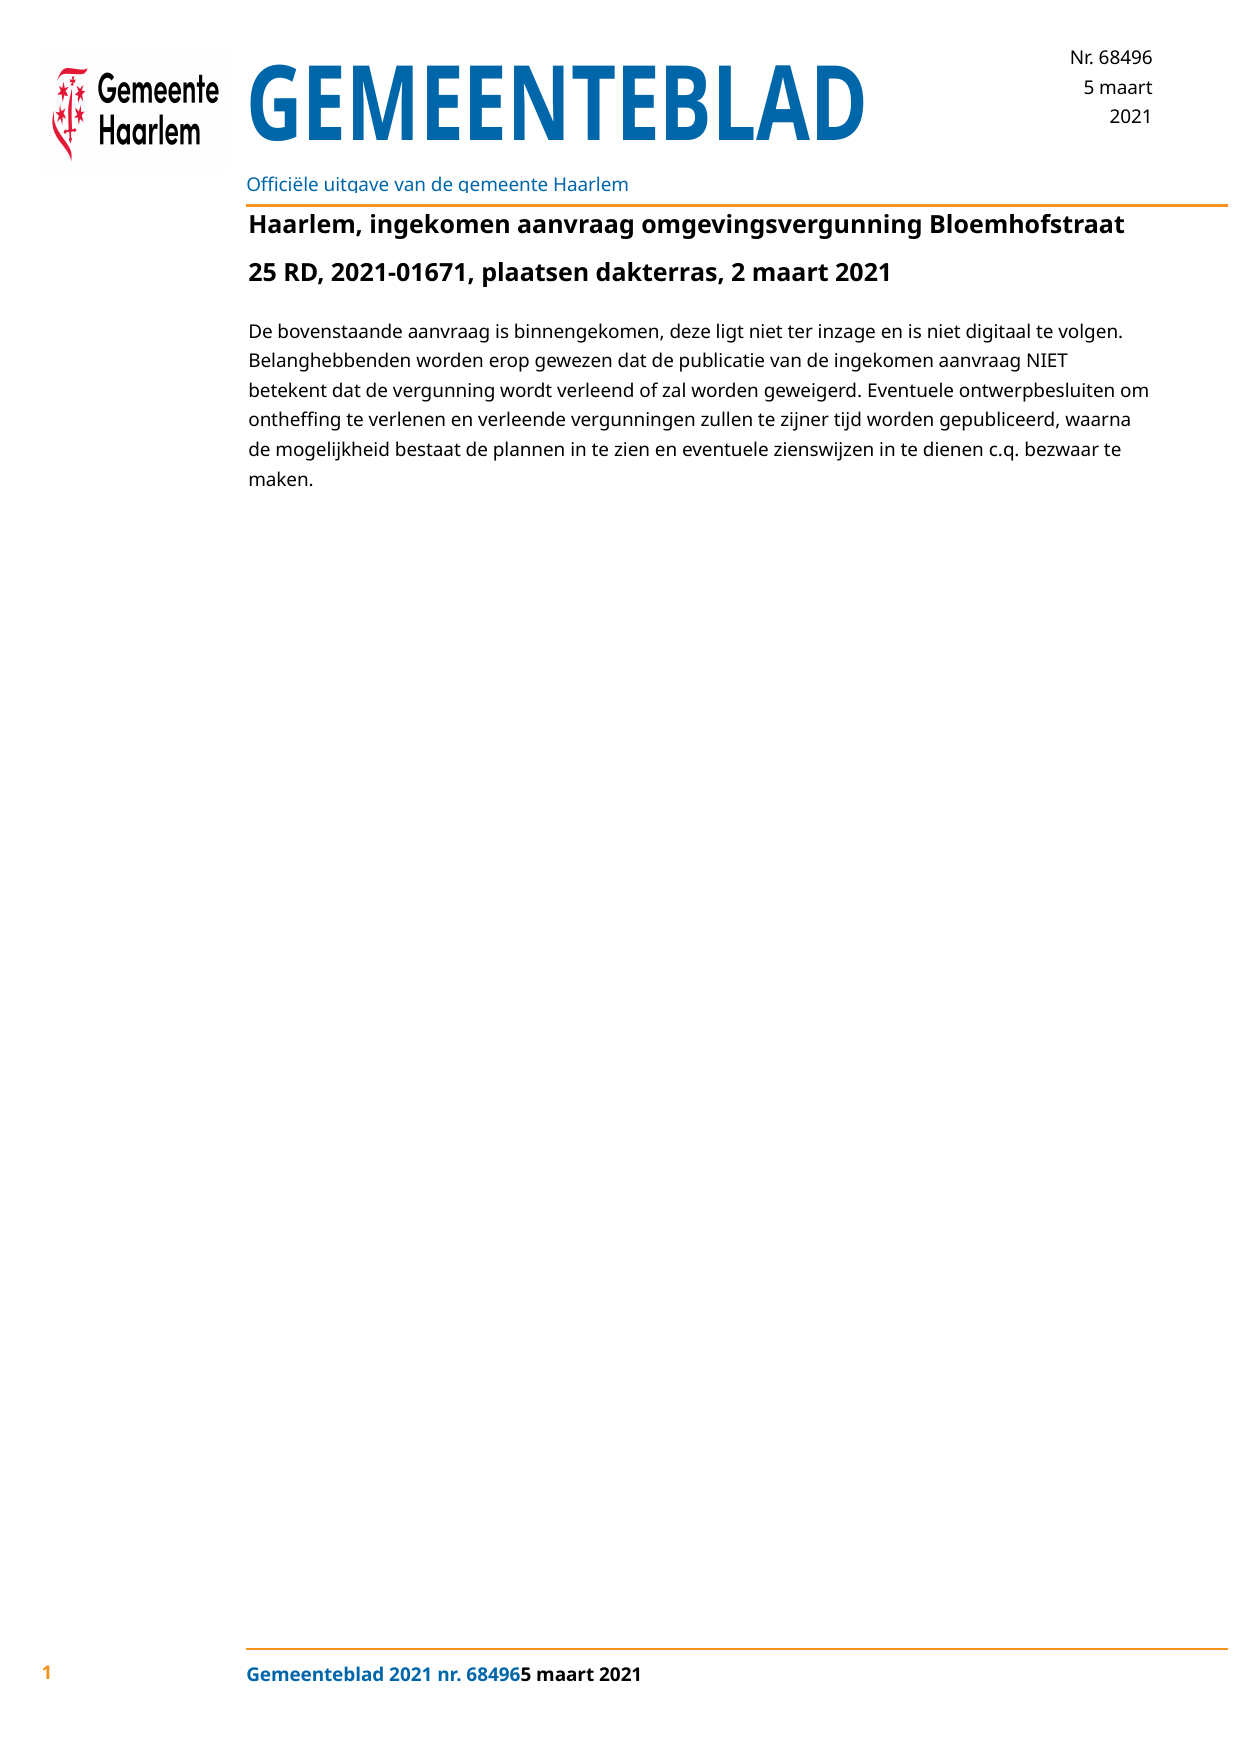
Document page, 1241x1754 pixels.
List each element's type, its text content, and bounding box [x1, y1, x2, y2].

picture [41, 47, 231, 172]
text De bovenstaande aanvraag is binnengekomen, deze ligt niet ter inzage en is niet digitaal te volgen. Belanghebbenden worden erop gewezen dat de publicatie van de ingekomen aanvraag NIET betekent dat de vergunning wordt verleend of zal worden geweigerd. Eventuele ontwerpbesluiten om ontheffing te verlenen en verleende vergunningen zullen te zijner tijd worden gepubliceerd, waarna de mogelijkheid bestaat de plannen in te zien en eventuele zienswijzen in te dienen c.q. bezwaar te maken. [248, 318, 1152, 492]
text Haarlem, ingekomen aanvraag omgevingsvergunning Bloemhofstraat 25 RD, 2021-01671, plaatsen dakterras, 2 maart 2021 [248, 207, 1152, 288]
